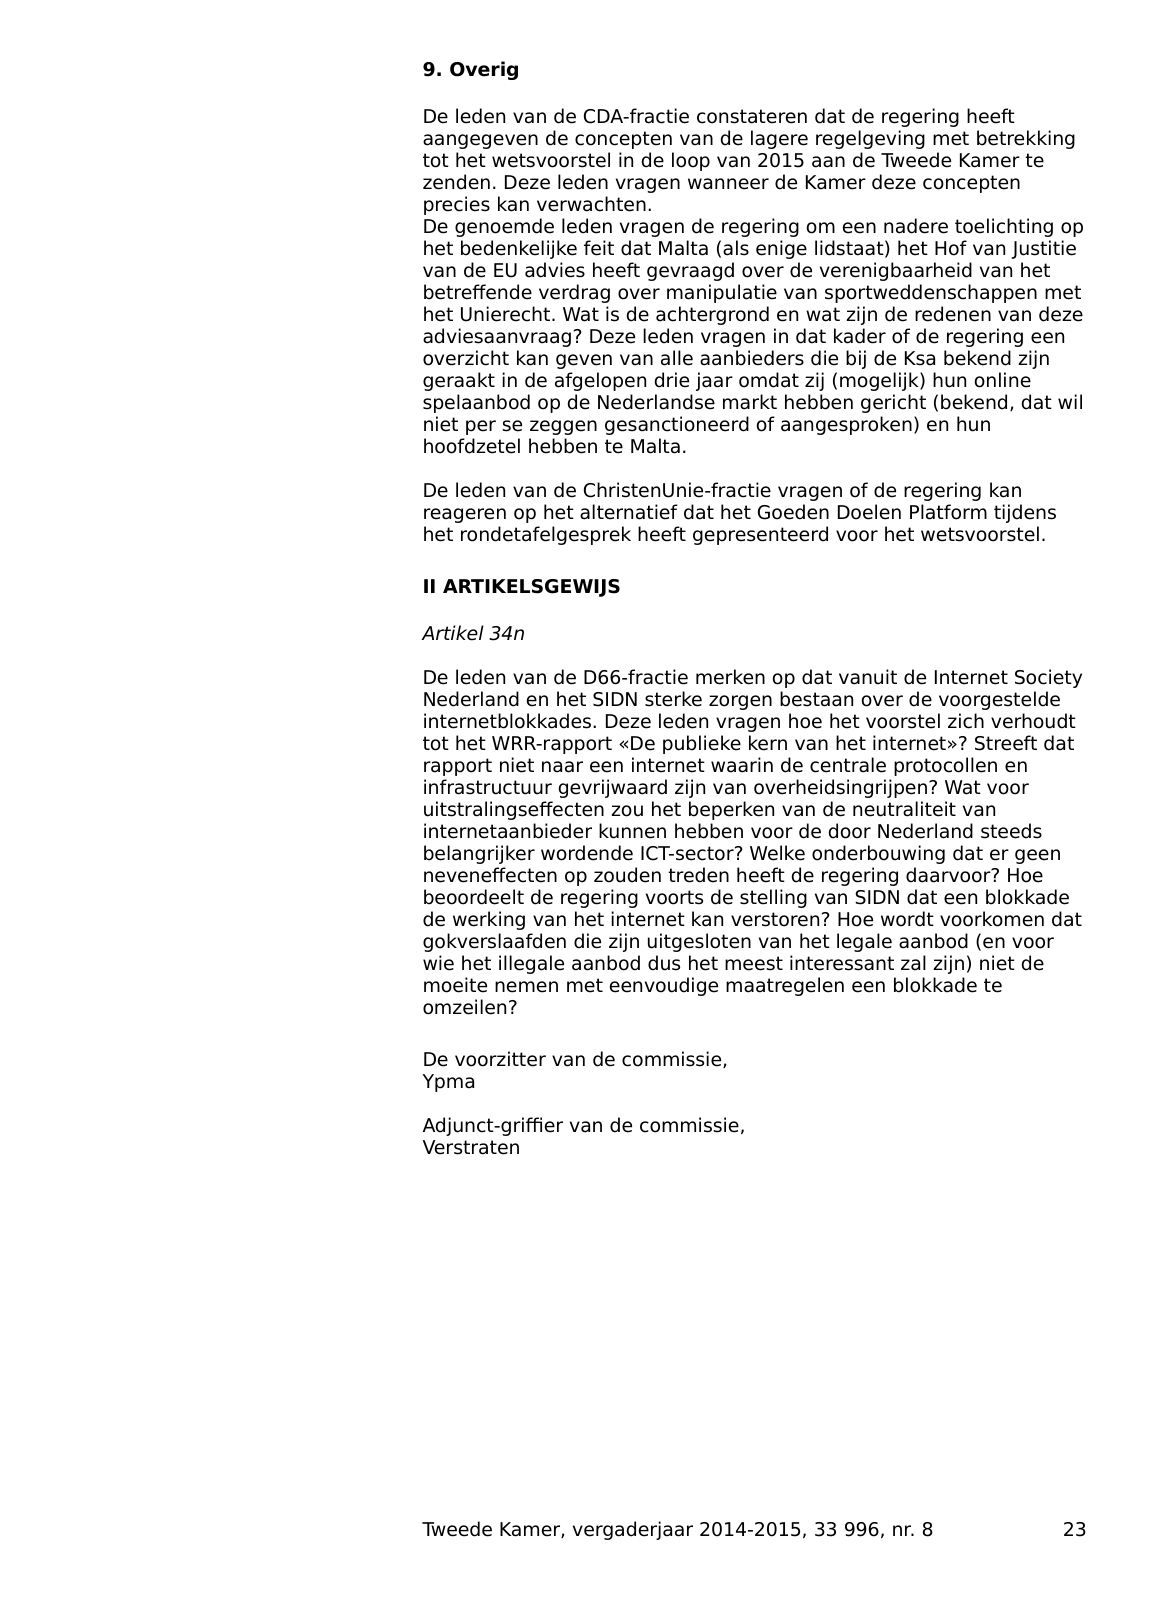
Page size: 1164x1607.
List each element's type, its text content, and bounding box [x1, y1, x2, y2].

text De leden van de ChristenUnie-fractie vragen of de regering kan reageren op het alternatief dat het Goeden Doelen Platform tijdens het rondetafelgesprek heeft gepresenteerd voor het wetsvoorstel. [422, 480, 1087, 546]
subtitle II ARTIKELSGEWIJS [422, 576, 1087, 598]
text De voorzitter van de commissie, Ypma [422, 1049, 1087, 1093]
subtitle 9. Overig [422, 59, 1087, 81]
text Adjunct-griffier van de commissie, Verstraten [422, 1115, 1087, 1159]
text De genoemde leden vragen de regering om een nadere toelichting op het bedenkelijke feit dat Malta (als enige lidstaat) het Hof van Justitie van de EU advies heeft gevraagd over de verenigbaarheid van het betreffende verdrag over manipulatie van sportweddenschappen met het Unierecht. Wat is de achtergrond en wat zijn de redenen van deze adviesaanvraag? Deze leden vragen in dat kader of de regering een overzicht kan geven van alle aanbieders die bij de Ksa bekend zijn geraakt in de afgelopen drie jaar omdat zij (mogelijk) hun online spelaanbod op de Nederlandse markt hebben gericht (bekend, dat wil niet per se zeggen gesanctioneerd of aangesproken) en hun hoofdzetel hebben te Malta. [422, 216, 1087, 458]
text De leden van de D66-fractie merken op dat vanuit de Internet Society Nederland en het SIDN sterke zorgen bestaan over de voorgestelde internetblokkades. Deze leden vragen hoe het voorstel zich verhoudt tot het WRR-rapport «De publieke kern van het internet»? Streeft dat rapport niet naar een internet waarin de centrale protocollen en infrastructuur gevrijwaard zijn van overheidsingrijpen? Wat voor uitstralingseffecten zou het beperken van de neutraliteit van internetaanbieder kunnen hebben voor de door Nederland steeds belangrijker wordende ICT-sector? Welke onderbouwing dat er geen neveneffecten op zouden treden heeft de regering daarvoor? Hoe beoordeelt de regering voorts de stelling van SIDN dat een blokkade de werking van het internet kan verstoren? Hoe wordt voorkomen dat gokverslaafden die zijn uitgesloten van het legale aanbod (en voor wie het illegale aanbod dus het meest interessant zal zijn) niet de moeite nemen met eenvoudige maatregelen een blokkade te omzeilen? [422, 667, 1087, 1019]
subtitle Artikel 34n [422, 623, 1087, 645]
text De leden van de CDA-fractie constateren dat de regering heeft aangegeven de concepten van de lagere regelgeving met betrekking tot het wetsvoorstel in de loop van 2015 aan de Tweede Kamer te zenden. Deze leden vragen wanneer de Kamer deze concepten precies kan verwachten. [422, 106, 1087, 216]
